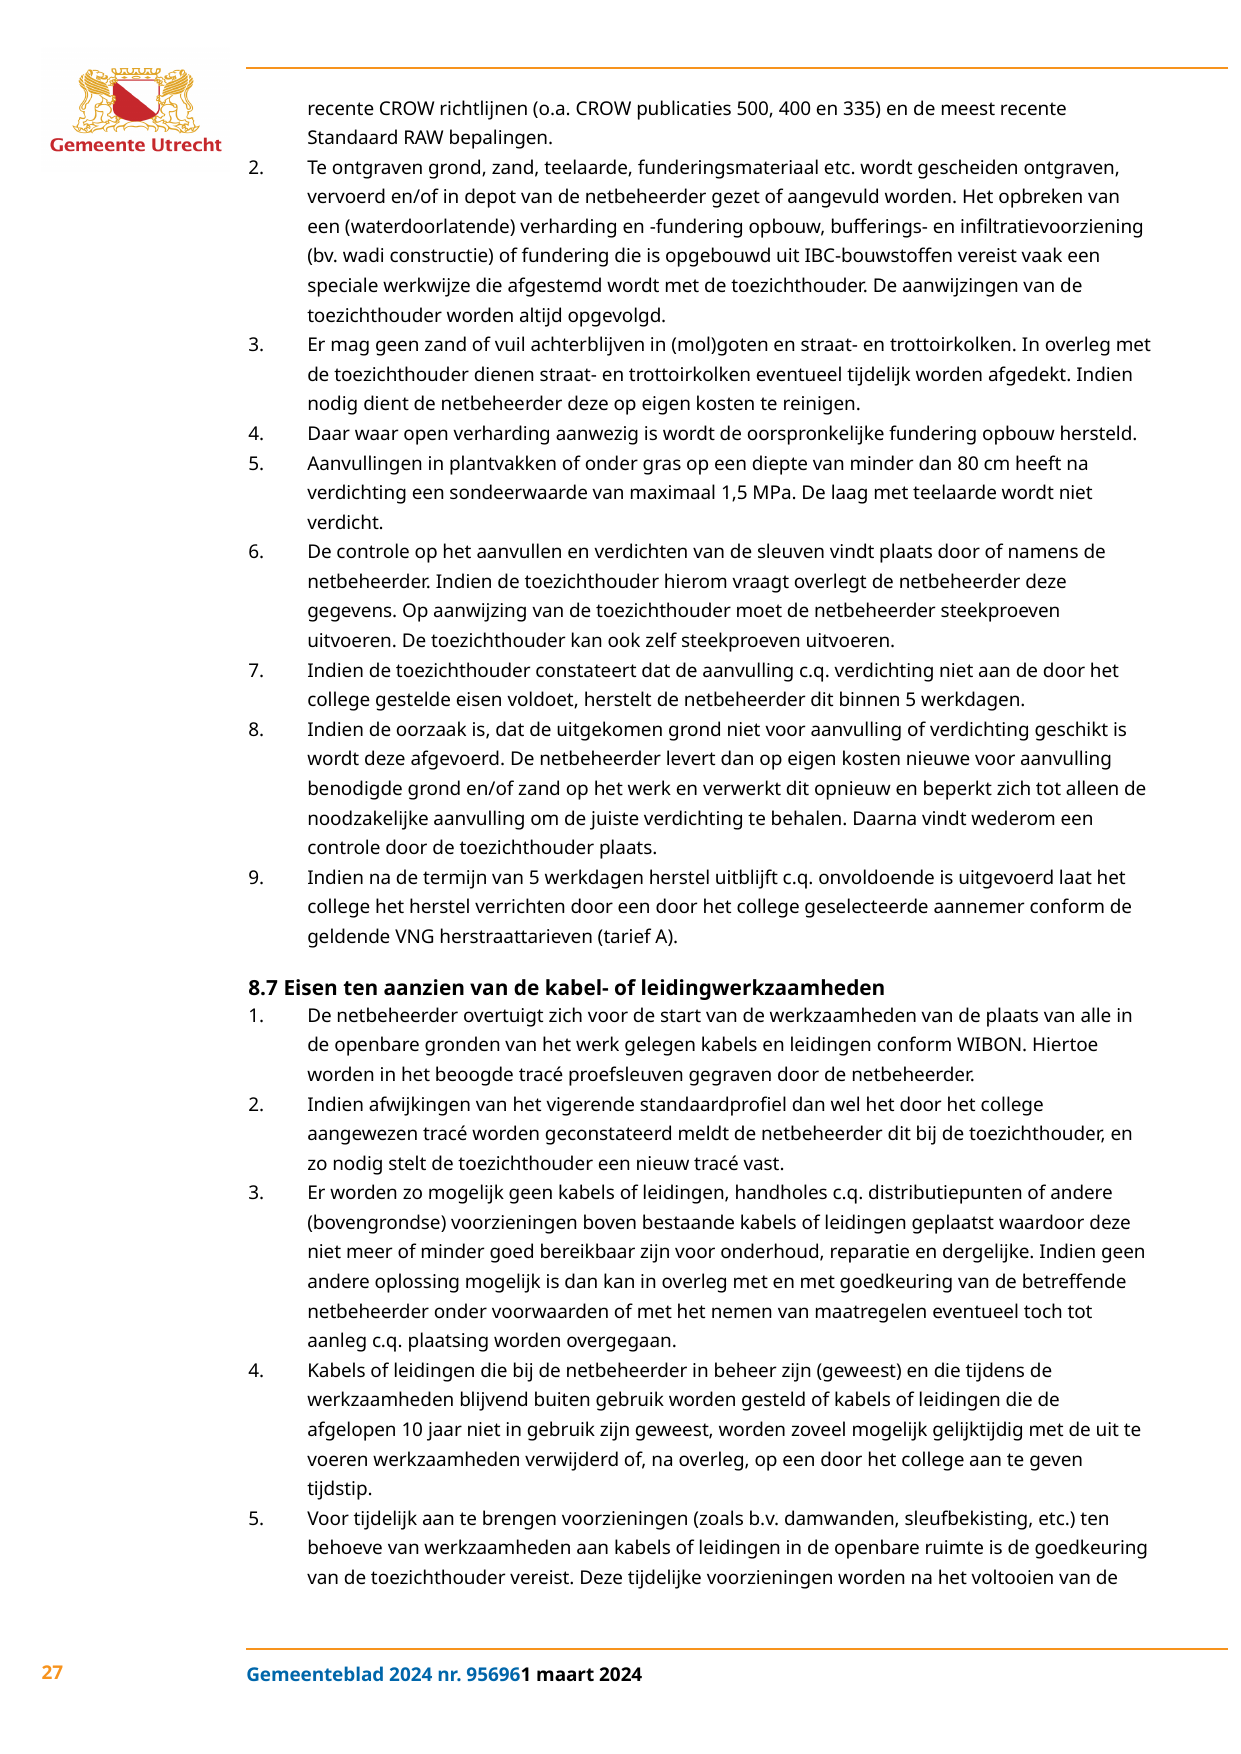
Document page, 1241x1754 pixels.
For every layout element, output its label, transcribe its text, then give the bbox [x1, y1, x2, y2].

list Te ontgraven grond, zand, teelaarde, funderingsmateriaal etc. wordt gescheiden ontgraven, vervoerd en/of in depot van de netbeheerder gezet of aangevuld worden. Het opbreken van een (waterdoorlatende) verharding en -fundering opbouw, bufferings- en infiltratievoorziening (bv. wadi constructie) of fundering die is opgebouwd uit IBC-bouwstoffen vereist vaak een speciale werkwijze die afgestemd wordt met de toezichthouder. De aanwijzingen van de toezichthouder worden altijd opgevolgd. [248, 154, 1152, 328]
text 8.7 Eisen ten aanzien van de kabel- of leidingwerkzaamheden [248, 973, 1152, 1002]
list Kabels of leidingen die bij de netbeheerder in beheer zijn (geweest) en die tijdens de werkzaamheden blijvend buiten gebruik worden gesteld of kabels of leidingen die de afgelopen 10 jaar niet in gebruik zijn geweest, worden zoveel mogelijk gelijktijdig met de uit te voeren werkzaamheden verwijderd of, na overleg, op een door het college aan te geven tijdstip. [248, 1357, 1152, 1501]
list Indien de oorzaak is, dat de uitgekomen grond niet voor aanvulling of verdichting geschikt is wordt deze afgevoerd. De netbeheerder levert dan op eigen kosten nieuwe voor aanvulling benodigde grond en/of zand op het werk en verwerkt dit opnieuw en beperkt zich tot alleen de noodzakelijke aanvulling om de juiste verdichting te behalen. Daarna vindt wederom een controle door de toezichthouder plaats. [248, 716, 1152, 860]
list Indien na de termijn van 5 werkdagen herstel uitblijft c.q. onvoldoende is uitgevoerd laat het college het herstel verrichten door een door het college geselecteerde aannemer conform de geldende VNG herstraattarieven (tarief A). [248, 864, 1152, 949]
list Aanvullingen in plantvakken of onder gras op een diepte van minder dan 80 cm heeft na verdichting een sondeerwaarde van maximaal 1,5 MPa. De laag met teelaarde wordt niet verdicht. [248, 450, 1152, 535]
list Voor tijdelijk aan te brengen voorzieningen (zoals b.v. damwanden, sleufbekisting, etc.) ten behoeve van werkzaamheden aan kabels of leidingen in de openbare ruimte is de goedkeuring van de toezichthouder vereist. Deze tijdelijke voorzieningen worden na het voltooien van de [248, 1505, 1152, 1590]
list Er worden zo mogelijk geen kabels of leidingen, handholes c.q. distributiepunten of andere (bovengrondse) voorzieningen boven bestaande kabels of leidingen geplaatst waardoor deze niet meer of minder goed bereikbaar zijn voor onderhoud, reparatie en dergelijke. Indien geen andere oplossing mogelijk is dan kan in overleg met en met goedkeuring van de betreffende netbeheerder onder voorwaarden of met het nemen van maatregelen eventueel toch tot aanleg c.q. plaatsing worden overgegaan. [248, 1179, 1152, 1353]
list De netbeheerder overtuigt zich voor de start van de werkzaamheden van de plaats van alle in de openbare gronden van het werk gelegen kabels en leidingen conform WIBON. Hiertoe worden in het beoogde tracé proefsleuven gegraven door de netbeheerder. [248, 1002, 1152, 1087]
list recente CROW richtlijnen (o.a. CROW publicaties 500, 400 en 335) en de meest recente Standaard RAW bepalingen. [248, 95, 1152, 150]
list Er mag geen zand of vuil achterblijven in (mol)goten en straat- en trottoirkolken. In overleg met de toezichthouder dienen straat- en trottoirkolken eventueel tijdelijk worden afgedekt. Indien nodig dient de netbeheerder deze op eigen kosten te reinigen. [248, 331, 1152, 416]
list De controle op het aanvullen en verdichten van de sleuven vindt plaats door of namens de netbeheerder. Indien de toezichthouder hierom vraagt overlegt de netbeheerder deze gegevens. Op aanwijzing van de toezichthouder moet de netbeheerder steekproeven uitvoeren. De toezichthouder kan ook zelf steekproeven uitvoeren. [248, 538, 1152, 653]
list Indien afwijkingen van het vigerende standaardprofiel dan wel het door het college aangewezen tracé worden geconstateerd meldt de netbeheerder dit bij de toezichthouder, en zo nodig stelt de toezichthouder een nieuw tracé vast. [248, 1091, 1152, 1176]
list Indien de toezichthouder constateert dat de aanvulling c.q. verdichting niet aan de door het college gestelde eisen voldoet, herstelt de netbeheerder dit binnen 5 werkdagen. [248, 657, 1152, 712]
picture [41, 47, 231, 172]
list Daar waar open verharding aanwezig is wordt de oorspronkelijke fundering opbouw hersteld. [248, 420, 1152, 446]
